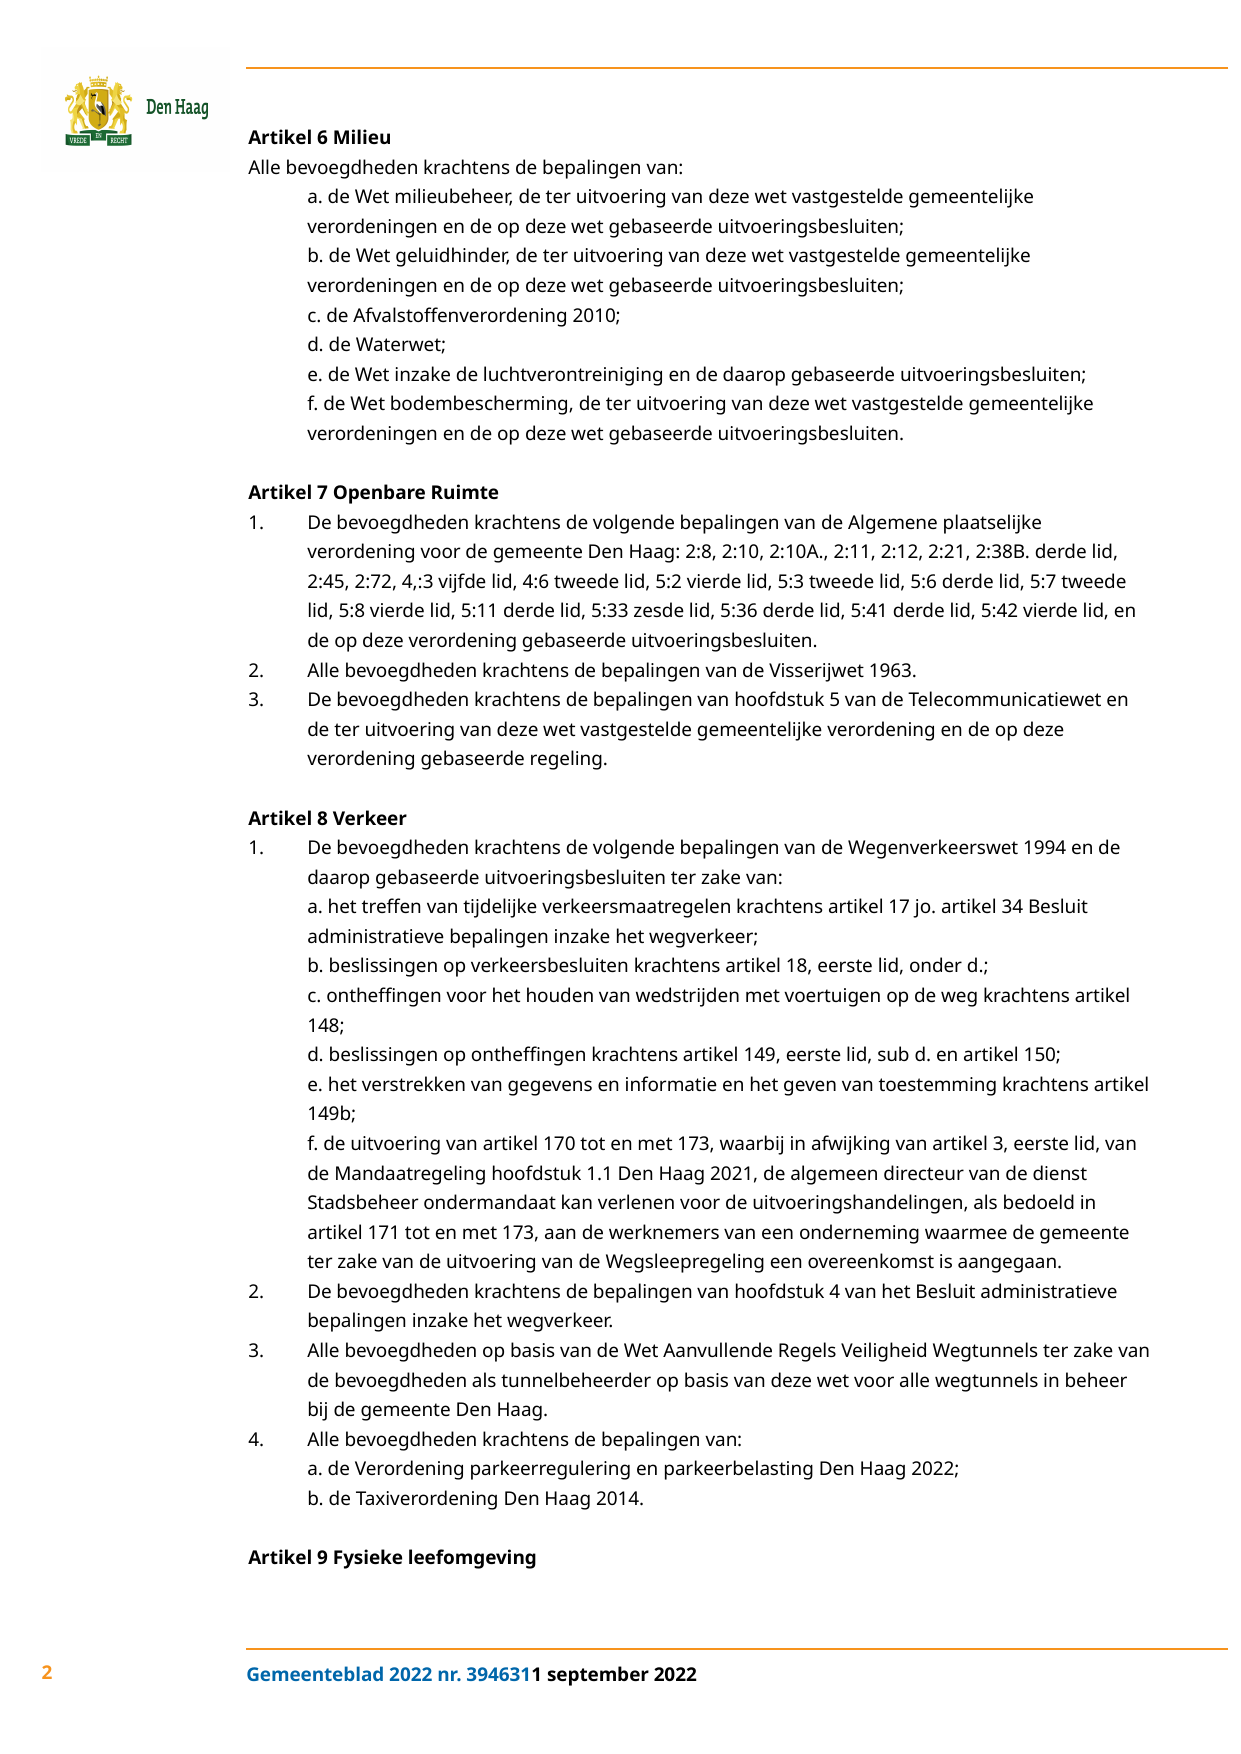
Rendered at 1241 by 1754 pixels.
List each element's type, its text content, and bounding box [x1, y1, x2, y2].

list b. de Taxiverordening Den Haag 2014. [248, 1485, 1152, 1511]
list a. het treffen van tijdelijke verkeersmaatregelen krachtens artikel 17 jo. artikel 34 Besluit administratieve bepalingen inzake het wegverkeer; [248, 893, 1152, 949]
list b. beslissingen op verkeersbesluiten krachtens artikel 18, eerste lid, onder d.; [248, 953, 1152, 978]
list De bevoegdheden krachtens de volgende bepalingen van de Algemene plaatselijke verordening voor de gemeente Den Haag: 2:8, 2:10, 2:10A., 2:11, 2:12, 2:21, 2:38B. derde lid, 2:45, 2:72, 4,:3 vijfde lid, 4:6 tweede lid, 5:2 vierde lid, 5:3 tweede lid, 5:6 derde lid, 5:7 tweede lid, 5:8 vierde lid, 5:11 derde lid, 5:33 zesde lid, 5:36 derde lid, 5:41 derde lid, 5:42 vierde lid, en de op deze verordening gebaseerde uitvoeringsbesluiten. [248, 509, 1152, 653]
text Alle bevoegdheden krachtens de bepalingen van: [248, 154, 1152, 180]
list d. de Waterwet; [248, 331, 1152, 357]
list e. de Wet inzake de luchtverontreiniging en de daarop gebaseerde uitvoeringsbesluiten; [248, 361, 1152, 387]
list f. de Wet bodembescherming, de ter uitvoering van deze wet vastgestelde gemeentelijke verordeningen en de op deze wet gebaseerde uitvoeringsbesluiten. [248, 391, 1152, 446]
list Alle bevoegdheden krachtens de bepalingen van: [248, 1426, 1152, 1452]
list d. beslissingen op ontheffingen krachtens artikel 149, eerste lid, sub d. en artikel 150; [248, 1041, 1152, 1067]
list a. de Wet milieubeheer, de ter uitvoering van deze wet vastgestelde gemeentelijke verordeningen en de op deze wet gebaseerde uitvoeringsbesluiten; [248, 183, 1152, 239]
list Alle bevoegdheden op basis van de Wet Aanvullende Regels Veiligheid Wegtunnels ter zake van de bevoegdheden als tunnelbeheerder op basis van deze wet voor alle wegtunnels in beheer bij de gemeente Den Haag. [248, 1337, 1152, 1422]
list c. de Afvalstoffenverordening 2010; [248, 302, 1152, 328]
text Artikel 6 Milieu [248, 124, 1152, 150]
text Artikel 9 Fysieke leefomgeving [248, 1544, 1152, 1570]
list e. het verstrekken van gegevens en informatie en het geven van toestemming krachtens artikel 149b; [248, 1071, 1152, 1126]
list a. de Verordening parkeerregulering en parkeerbelasting Den Haag 2022; [248, 1456, 1152, 1481]
list c. ontheffingen voor het houden van wedstrijden met voertuigen op de weg krachtens artikel 148; [248, 982, 1152, 1038]
list De bevoegdheden krachtens de bepalingen van hoofdstuk 5 van de Telecommunicatiewet en de ter uitvoering van deze wet vastgestelde gemeentelijke verordening en de op deze verordening gebaseerde regeling. [248, 686, 1152, 771]
text Artikel 7 Openbare Ruimte [248, 479, 1152, 505]
list f. de uitvoering van artikel 170 tot en met 173, waarbij in afwijking van artikel 3, eerste lid, van de Mandaatregeling hoofdstuk 1.1 Den Haag 2021, de algemeen directeur van de dienst Stadsbeheer ondermandaat kan verlenen voor de uitvoeringshandelingen, als bedoeld in artikel 171 tot en met 173, aan de werknemers van een onderneming waarmee de gemeente ter zake van de uitvoering van de Wegsleepregeling een overeenkomst is aangegaan. [248, 1130, 1152, 1274]
list De bevoegdheden krachtens de bepalingen van hoofdstuk 4 van het Besluit administratieve bepalingen inzake het wegverkeer. [248, 1278, 1152, 1333]
list Alle bevoegdheden krachtens de bepalingen van de Visserijwet 1963. [248, 657, 1152, 683]
list b. de Wet geluidhinder, de ter uitvoering van deze wet vastgestelde gemeentelijke verordeningen en de op deze wet gebaseerde uitvoeringsbesluiten; [248, 243, 1152, 298]
list De bevoegdheden krachtens de volgende bepalingen van de Wegenverkeerswet 1994 en de daarop gebaseerde uitvoeringsbesluiten ter zake van: [248, 834, 1152, 890]
picture [41, 47, 231, 172]
text Artikel 8 Verkeer [248, 805, 1152, 831]
